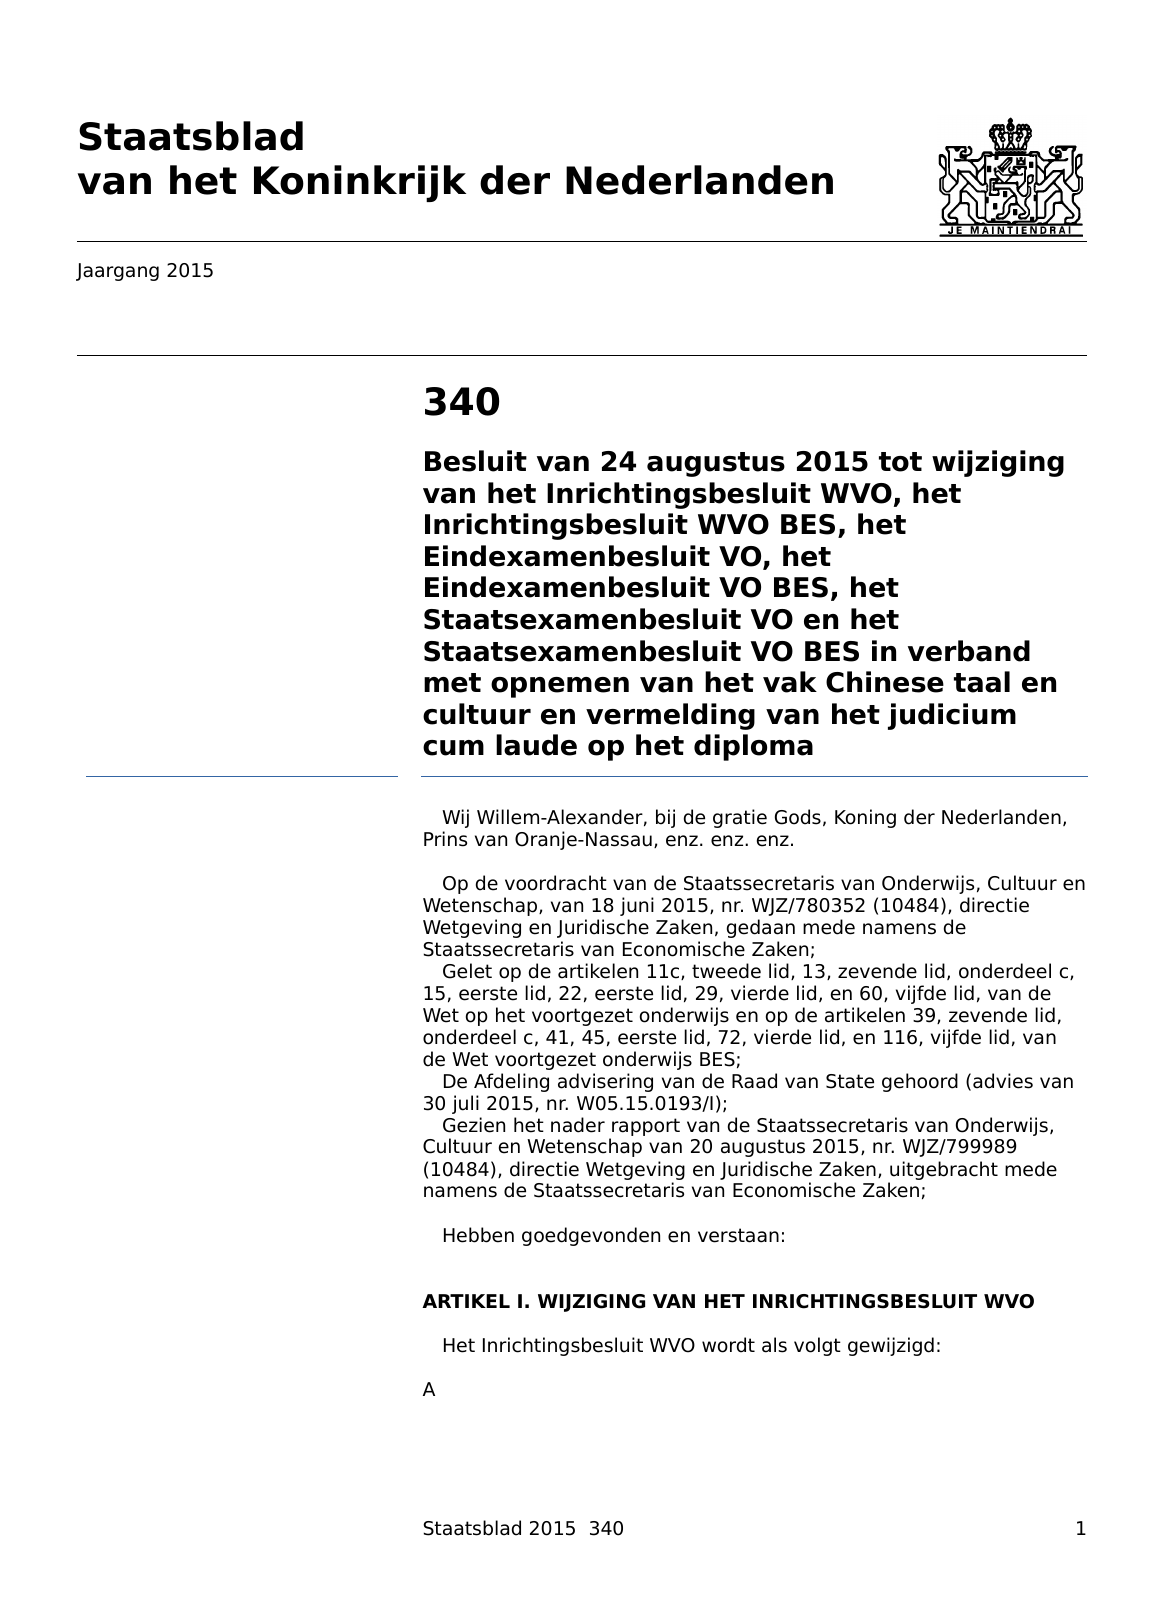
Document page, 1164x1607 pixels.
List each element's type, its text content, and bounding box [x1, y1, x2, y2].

picture [936, 115, 1087, 240]
table_header Staatsblad van het Koninkrijk der Nederlanden [77, 100, 886, 241]
text A [422, 1379, 1087, 1401]
text Gelet op de artikelen 11c, tweede lid, 13, zevende lid, onderdeel c, 15, eerste lid, 22, eerste lid, 29, vierde lid, en 60, vijfde lid, van de Wet op het voortgezet onderwijs en op de artikelen 39, zevende lid, onderdeel c, 41, 45, eerste lid, 72, vierde lid, en 116, vijfde lid, van de Wet voortgezet onderwijs BES; [422, 961, 1087, 1071]
text Hebben goedgevonden en verstaan: [422, 1224, 1087, 1247]
text Het Inrichtingsbesluit WVO wordt als volgt gewijzigd: [422, 1335, 1087, 1357]
text Op de voordracht van de Staatssecretaris van Onderwijs, Cultuur en Wetenschap, van 18 juni 2015, nr. WJZ/780352 (10484), directie Wetgeving en Juridische Zaken, gedaan mede namens de Staatssecretaris van Economische Zaken; [422, 873, 1087, 961]
subtitle 340 [422, 381, 1087, 424]
text Gezien het nader rapport van de Staatssecretaris van Onderwijs, Cultuur en Wetenschap van 20 augustus 2015, nr. WJZ/799989 (10484), directie Wetgeving en Juridische Zaken, uitgebracht mede namens de Staatssecretaris van Economische Zaken; [422, 1114, 1087, 1202]
text Besluit van 24 augustus 2015 tot wijziging van het Inrichtingsbesluit WVO, het Inrichtingsbesluit WVO BES, het Eindexamenbesluit VO, het Eindexamenbesluit VO BES, het Staatsexamenbesluit VO en het Staatsexamenbesluit VO BES in verband met opnemen van het vak Chinese taal en cultuur en vermelding van het judicium cum laude op het diploma [422, 447, 1087, 762]
text De Afdeling advisering van de Raad van State gehoord (advies van 30 juli 2015, nr. W05.15.0193/I); [422, 1071, 1087, 1114]
table_cell Jaargang 2015 [77, 242, 1087, 355]
subtitle ARTIKEL I. WIJZIGING VAN HET INRICHTINGSBESLUIT WVO [422, 1291, 1087, 1313]
table_header [886, 100, 1087, 241]
text Wij Willem-Alexander, bij de gratie Gods, Koning der Nederlanden, Prins van Oranje-Nassau, enz. enz. enz. [422, 807, 1087, 851]
